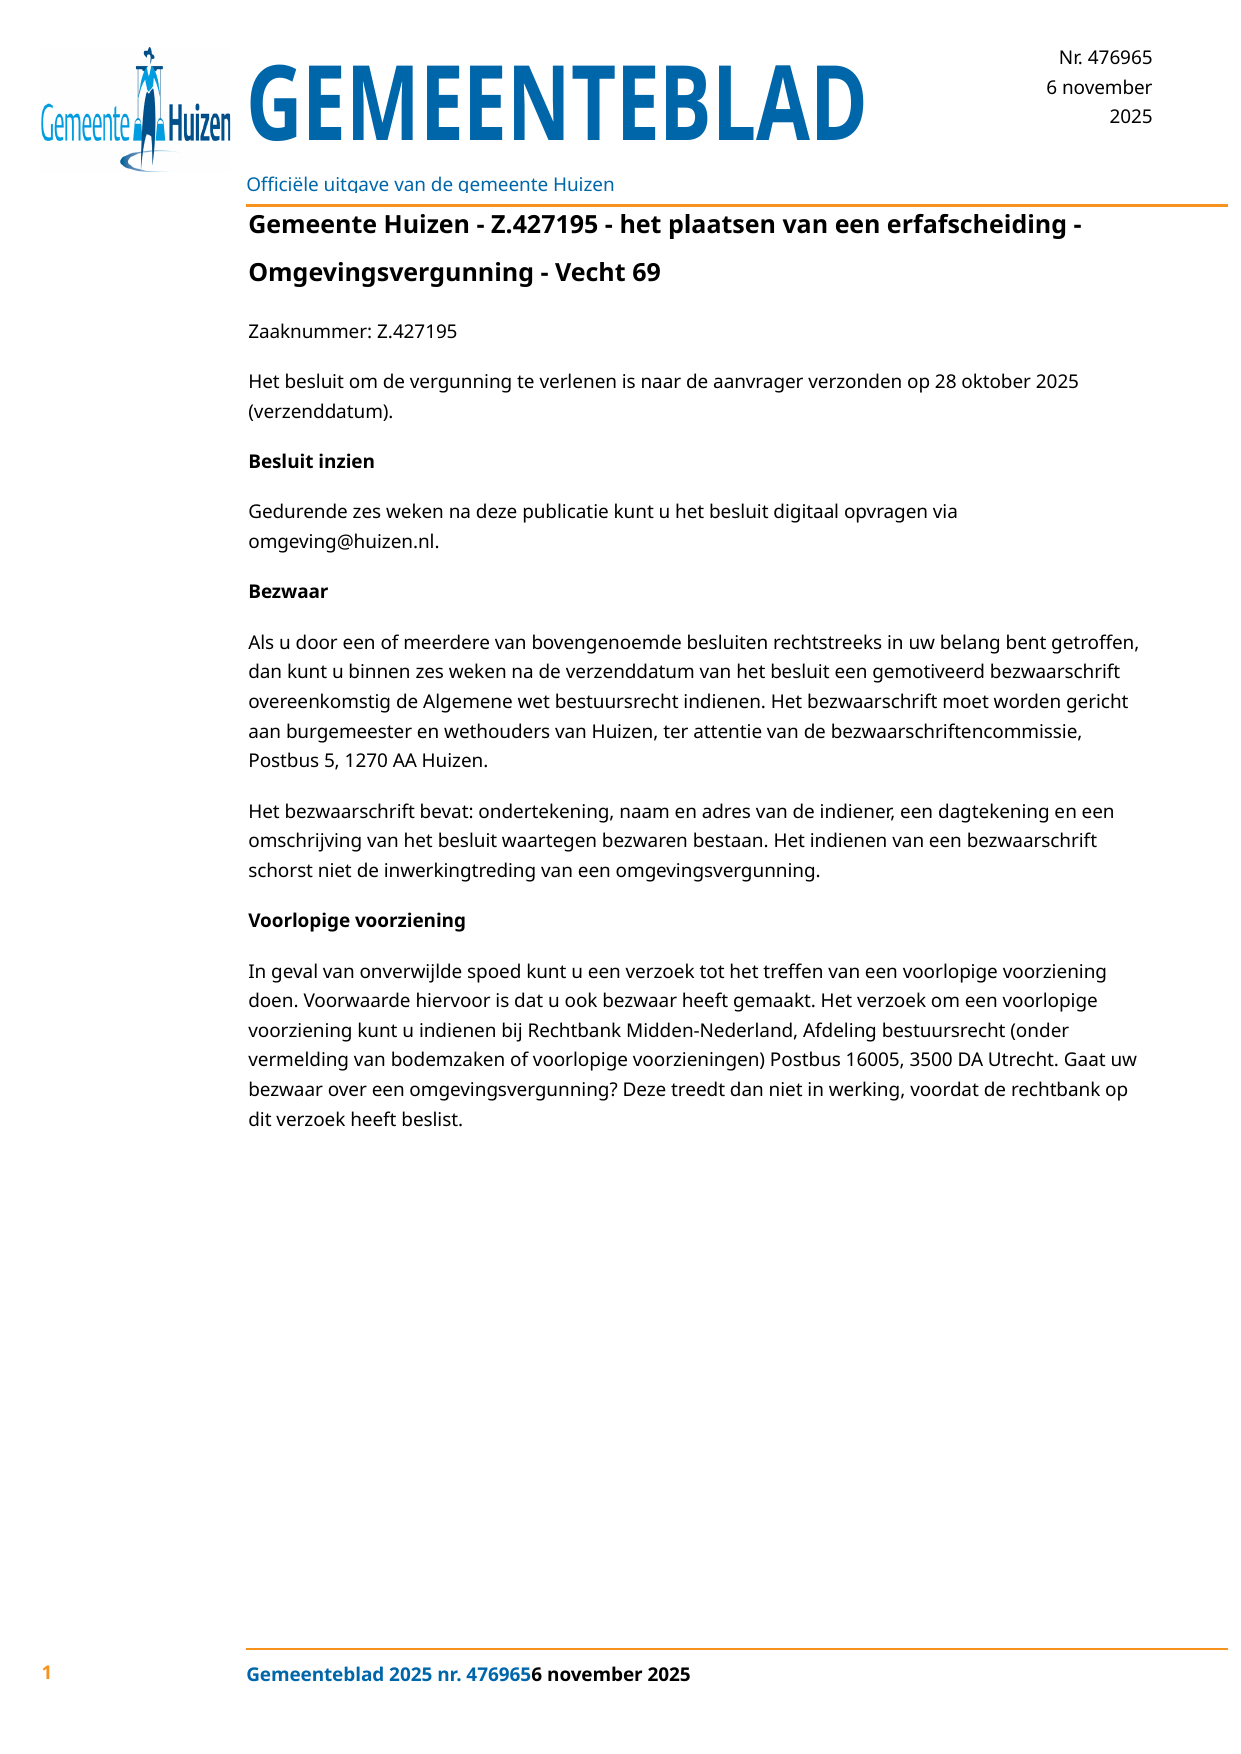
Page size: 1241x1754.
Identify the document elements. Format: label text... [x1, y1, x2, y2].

picture [41, 47, 231, 172]
text In geval van onverwijlde spoed kunt u een verzoek tot het treffen van een voorlopige voorziening doen. Voorwaarde hiervoor is dat u ook bezwaar heeft gemaakt. Het verzoek om een voorlopige voorziening kunt u indienen bij Rechtbank Midden-Nederland, Afdeling bestuursrecht (onder vermelding van bodemzaken of voorlopige voorzieningen) Postbus 16005, 3500 DA Utrecht. Gaat uw bezwaar over een omgevingsvergunning? Deze treedt dan niet in werking, voordat de rechtbank op dit verzoek heeft beslist. [248, 958, 1152, 1132]
text Het besluit om de vergunning te verlenen is naar de aanvrager verzonden op 28 oktober 2025 (verzenddatum). [248, 368, 1152, 424]
text Besluit inzien [248, 448, 1152, 474]
text Bezwaar [248, 579, 1152, 604]
text Als u door een of meerdere van bovengenoemde besluiten rechtstreeks in uw belang bent getroffen, dan kunt u binnen zes weken na de verzenddatum van het besluit een gemotiveerd bezwaarschrift overeenkomstig de Algemene wet bestuursrecht indienen. Het bezwaarschrift moet worden gericht aan burgemeester en wethouders van Huizen, ter attentie van de bezwaarschriftencommissie, Postbus 5, 1270 AA Huizen. [248, 629, 1152, 773]
text Zaaknummer: Z.427195 [248, 318, 1152, 344]
text Gedurende zes weken na deze publicatie kunt u het besluit digitaal opvragen via omgeving@huizen.nl. [248, 499, 1152, 554]
text Voorlopige voorziening [248, 907, 1152, 933]
text Het bezwaarschrift bevat: ondertekening, naam en adres van de indiener, een dagtekening en een omschrijving van het besluit waartegen bezwaren bestaan. Het indienen van een bezwaarschrift schorst niet de inwerkingtreding van een omgevingsvergunning. [248, 798, 1152, 883]
text Gemeente Huizen - Z.427195 - het plaatsen van een erfafscheiding - Omgevingsvergunning - Vecht 69 [248, 207, 1152, 288]
